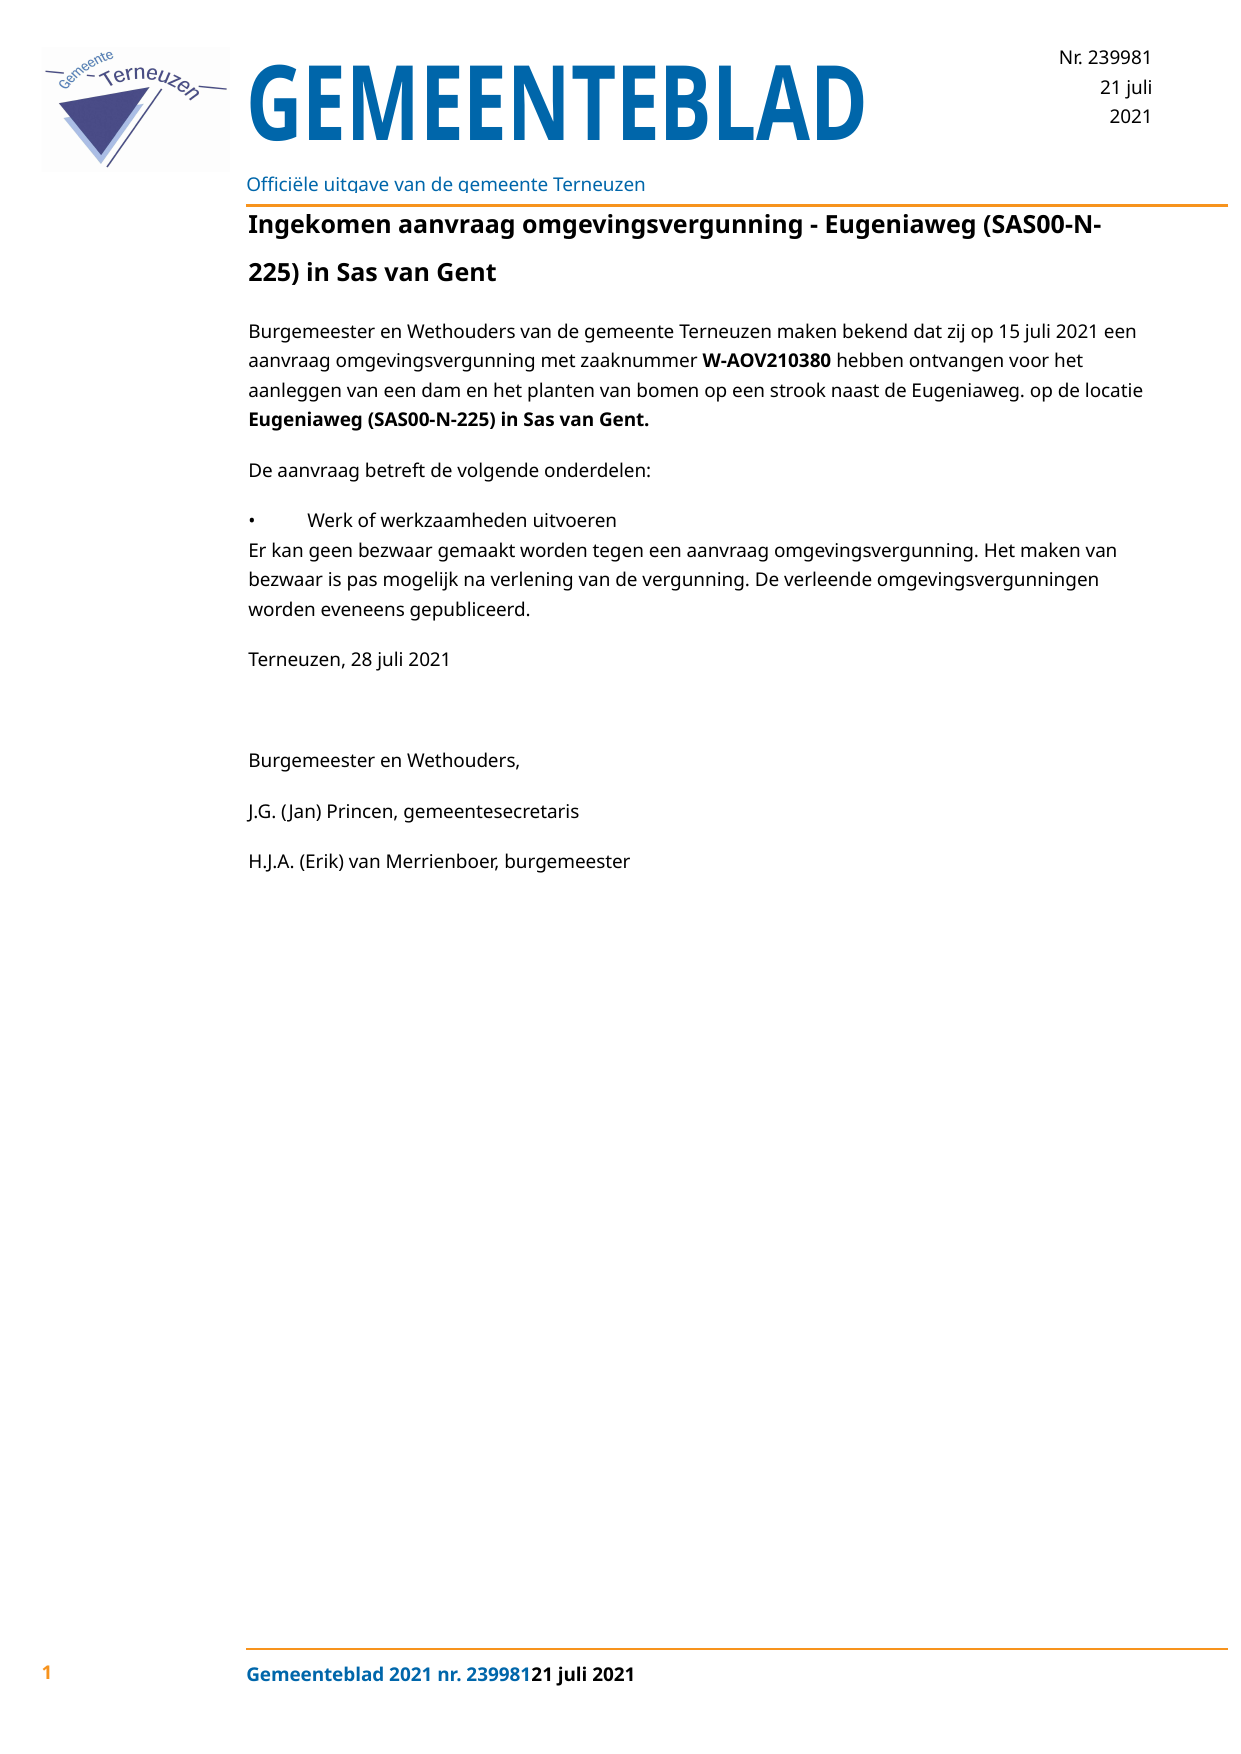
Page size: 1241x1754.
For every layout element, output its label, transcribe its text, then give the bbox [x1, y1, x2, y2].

picture [41, 47, 231, 172]
text Terneuzen, 28 juli 2021 [248, 647, 1152, 672]
text De aanvraag betreft de volgende onderdelen: [248, 457, 1152, 483]
list Werk of werkzaamheden uitvoeren [248, 507, 1152, 533]
text H.J.A. (Erik) van Merrienboer, burgemeester [248, 848, 1152, 874]
text J.G. (Jan) Princen, gemeentesecretaris [248, 798, 1152, 824]
text Er kan geen bezwaar gemaakt worden tegen een aanvraag omgevingsvergunning. Het maken van bezwaar is pas mogelijk na verlening van de vergunning. De verleende omgevingsvergunningen worden eveneens gepubliceerd. [248, 537, 1152, 622]
text Burgemeester en Wethouders, [248, 747, 1152, 773]
text Burgemeester en Wethouders van de gemeente Terneuzen maken bekend dat zij op 15 juli 2021 een aanvraag omgevingsvergunning met zaaknummer W-AOV210380 hebben ontvangen voor het aanleggen van een dam en het planten van bomen op een strook naast de Eugeniaweg. op de locatie Eugeniaweg (SAS00-N-225) in Sas van Gent. [248, 318, 1152, 432]
text Ingekomen aanvraag omgevingsvergunning - Eugeniaweg (SAS00-N-225) in Sas van Gent [248, 207, 1152, 288]
